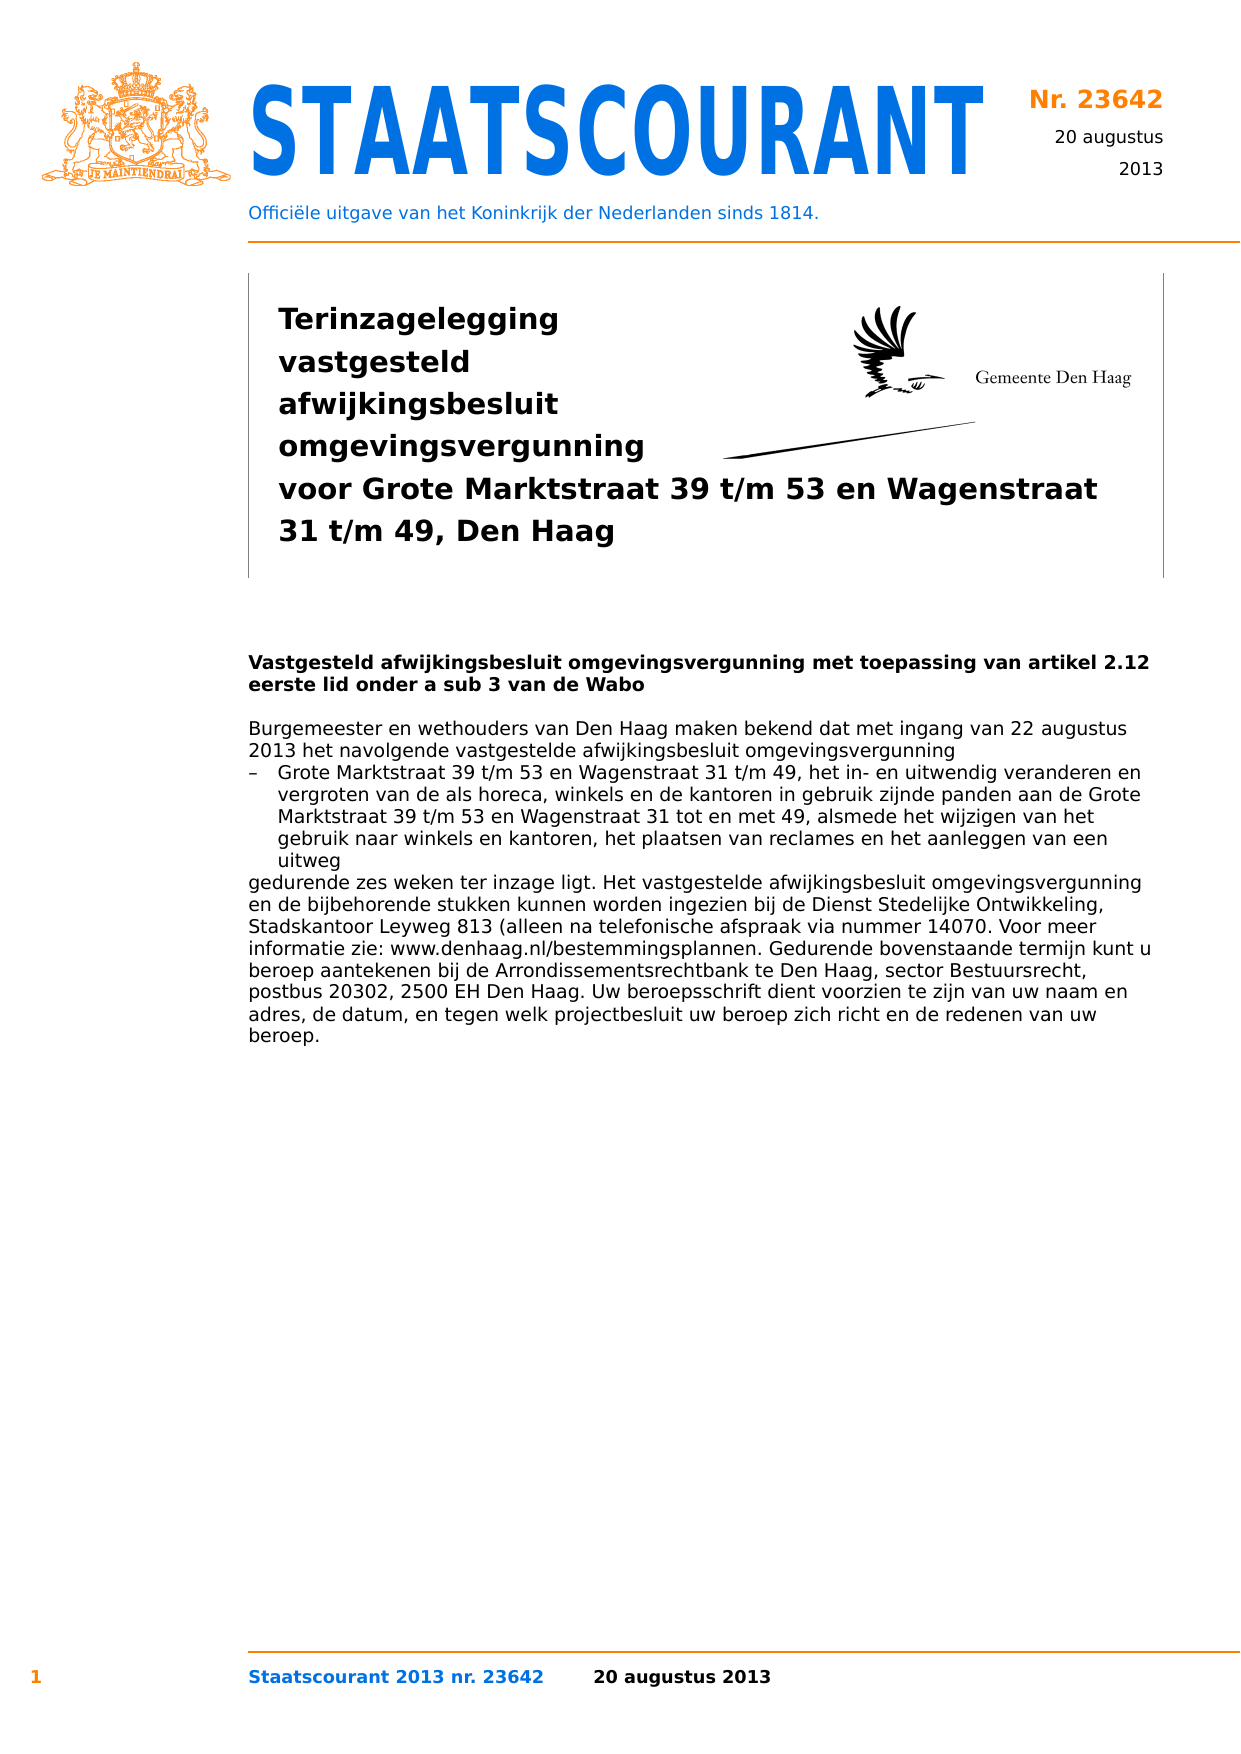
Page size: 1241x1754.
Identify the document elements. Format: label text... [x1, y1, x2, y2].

table_header STAATSCOURANT [248, 62, 998, 203]
table_cell 2013 [998, 153, 1240, 203]
table_header [25, 62, 248, 241]
table_header Nr. 23642 [998, 62, 1240, 121]
text Vastgesteld afwijkingsbesluit omgevingsvergunning met toepassing van artikel 2.12 eerste lid onder a sub 3 van de Wabo [248, 652, 1163, 696]
subtitle Terinzagelegging vastgesteld afwijkingsbesluit omgevingsvergunning voor Grote Marktstraat 39 t/m 53 en Wagenstraat 31 t/m 49, Den Haag [249, 273, 1163, 578]
text Burgemeester en wethouders van Den Haag maken bekend dat met ingang van 22 augustus 2013 het navolgende vastgestelde afwijkingsbesluit omgevingsvergunning [248, 718, 1163, 762]
text – Grote Marktstraat 39 t/m 53 en Wagenstraat 31 t/m 49, het in- en uitwendig veranderen en vergroten van de als horeca, winkels en de kantoren in gebruik zijnde panden aan de Grote Marktstraat 39 t/m 53 en Wagenstraat 31 tot en met 49, alsmede het wijzigen van het gebruik naar winkels en kantoren, het plaatsen van reclames en het aanleggen van een uitweg [248, 762, 1163, 872]
table_cell Officiële uitgave van het Koninkrijk der Nederlanden sinds 1814. [248, 203, 1240, 241]
table_cell 20 augustus [998, 121, 1240, 153]
text gedurende zes weken ter inzage ligt. Het vastgestelde afwijkingsbesluit omgevingsvergunning en de bijbehorende stukken kunnen worden ingezien bij de Dienst Stedelijke Ontwikkeling, Stadskantoor Leyweg 813 (alleen na telefonische afspraak via nummer 14070. Voor meer informatie zie: www.denhaag.nl/bestemmingsplannen. Gedurende bovenstaande termijn kunt u beroep aantekenen bij de Arrondissementsrechtbank te Den Haag, sector Bestuursrecht, postbus 20302, 2500 EH Den Haag. Uw beroepsschrift dient voorzien te zijn van uw naam en adres, de datum, en tegen welk projectbesluit uw beroep zich richt en de redenen van uw beroep. [248, 872, 1163, 1047]
picture [41, 62, 231, 186]
picture [720, 302, 1134, 462]
